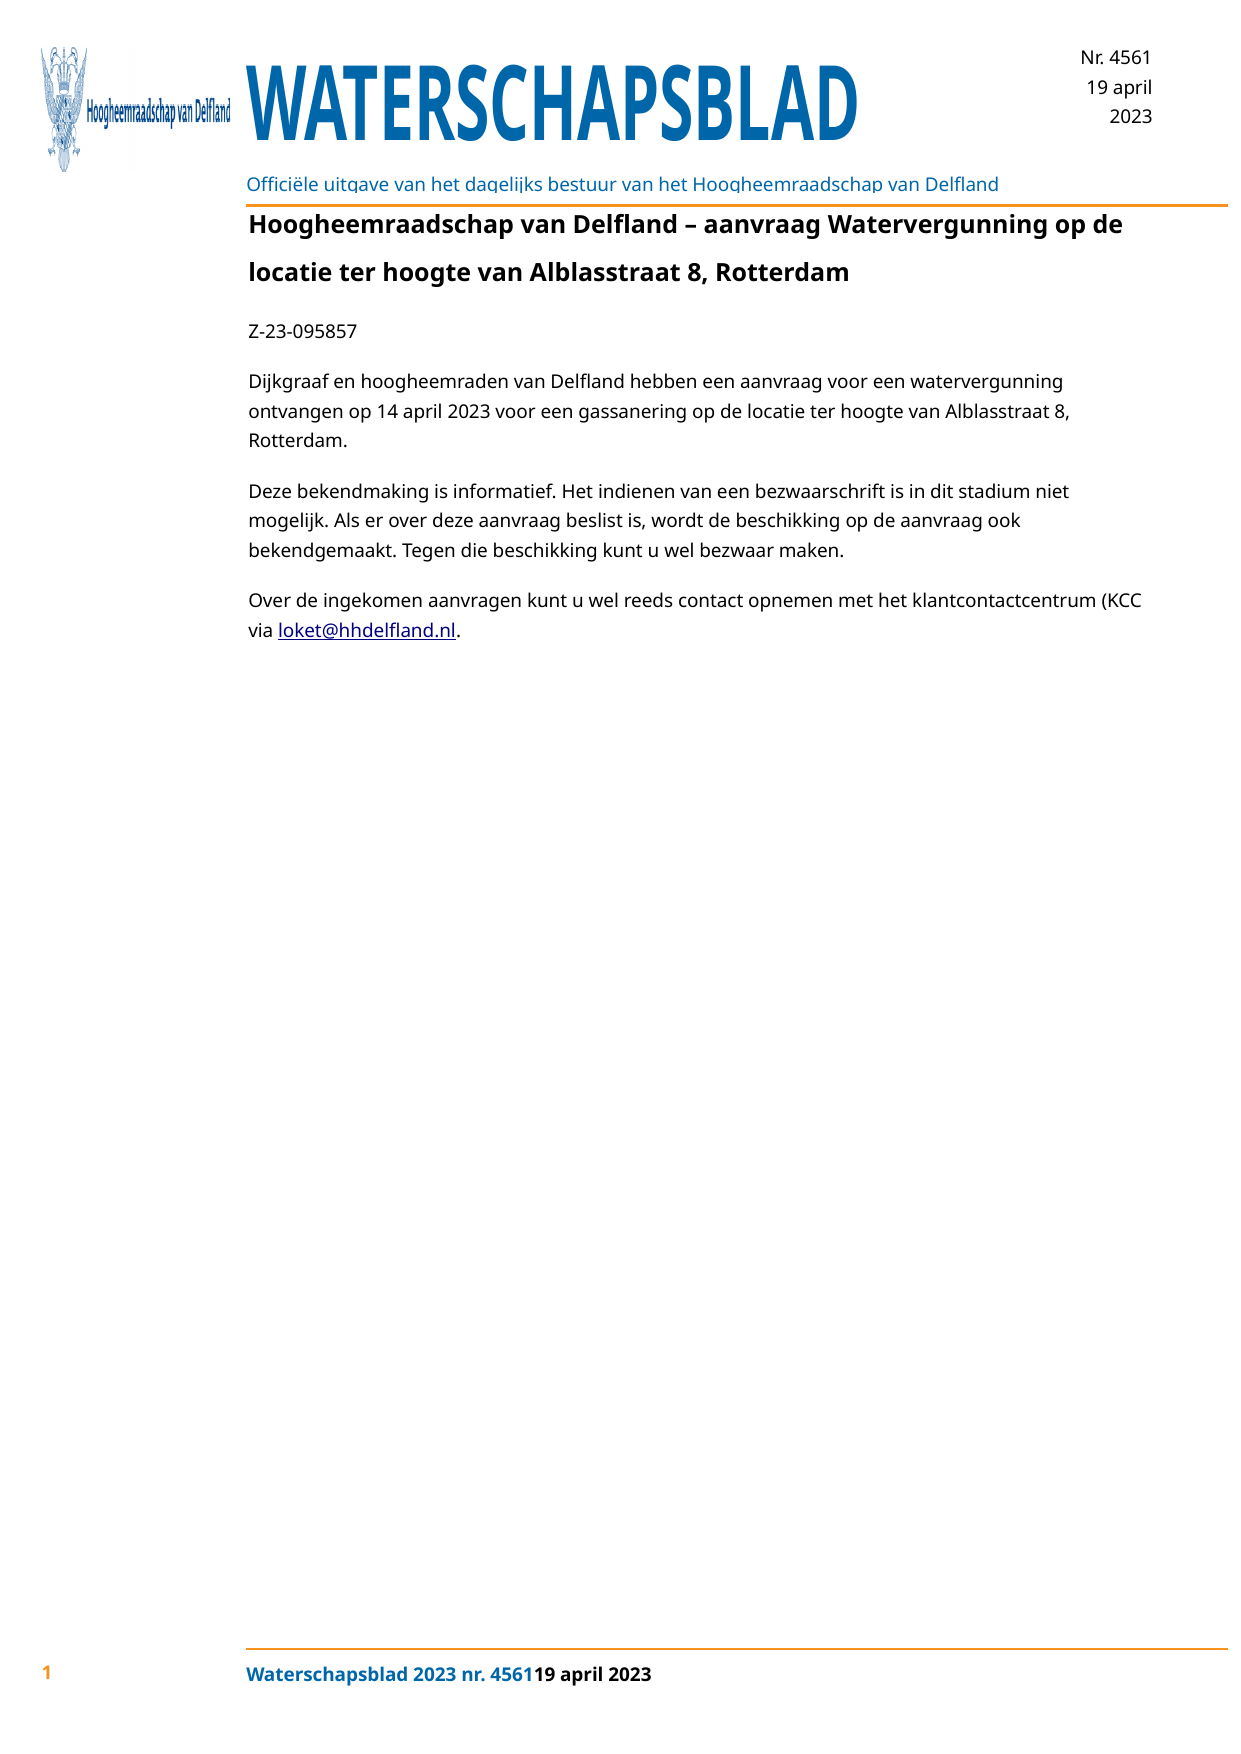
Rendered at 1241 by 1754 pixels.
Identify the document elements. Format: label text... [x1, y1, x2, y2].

text Dijkgraaf en hoogheemraden van Delfland hebben een aanvraag voor een watervergunning ontvangen op 14 april 2023 voor een gassanering op de locatie ter hoogte van Alblasstraat 8, Rotterdam. [248, 368, 1152, 453]
picture [41, 47, 231, 172]
text Deze bekendmaking is informatief. Het indienen van een bezwaarschrift is in dit stadium niet mogelijk. Als er over deze aanvraag beslist is, wordt de beschikking op de aanvraag ook bekendgemaakt. Tegen die beschikking kunt u wel bezwaar maken. [248, 478, 1152, 563]
text Hoogheemraadschap van Delfland – aanvraag Watervergunning op de locatie ter hoogte van Alblasstraat 8, Rotterdam [248, 207, 1152, 288]
text Z-23-095857 [248, 318, 1152, 344]
text Over de ingekomen aanvragen kunt u wel reeds contact opnemen met het klantcontactcentrum (KCC via loket@hhdelfland.nl. [248, 587, 1152, 643]
